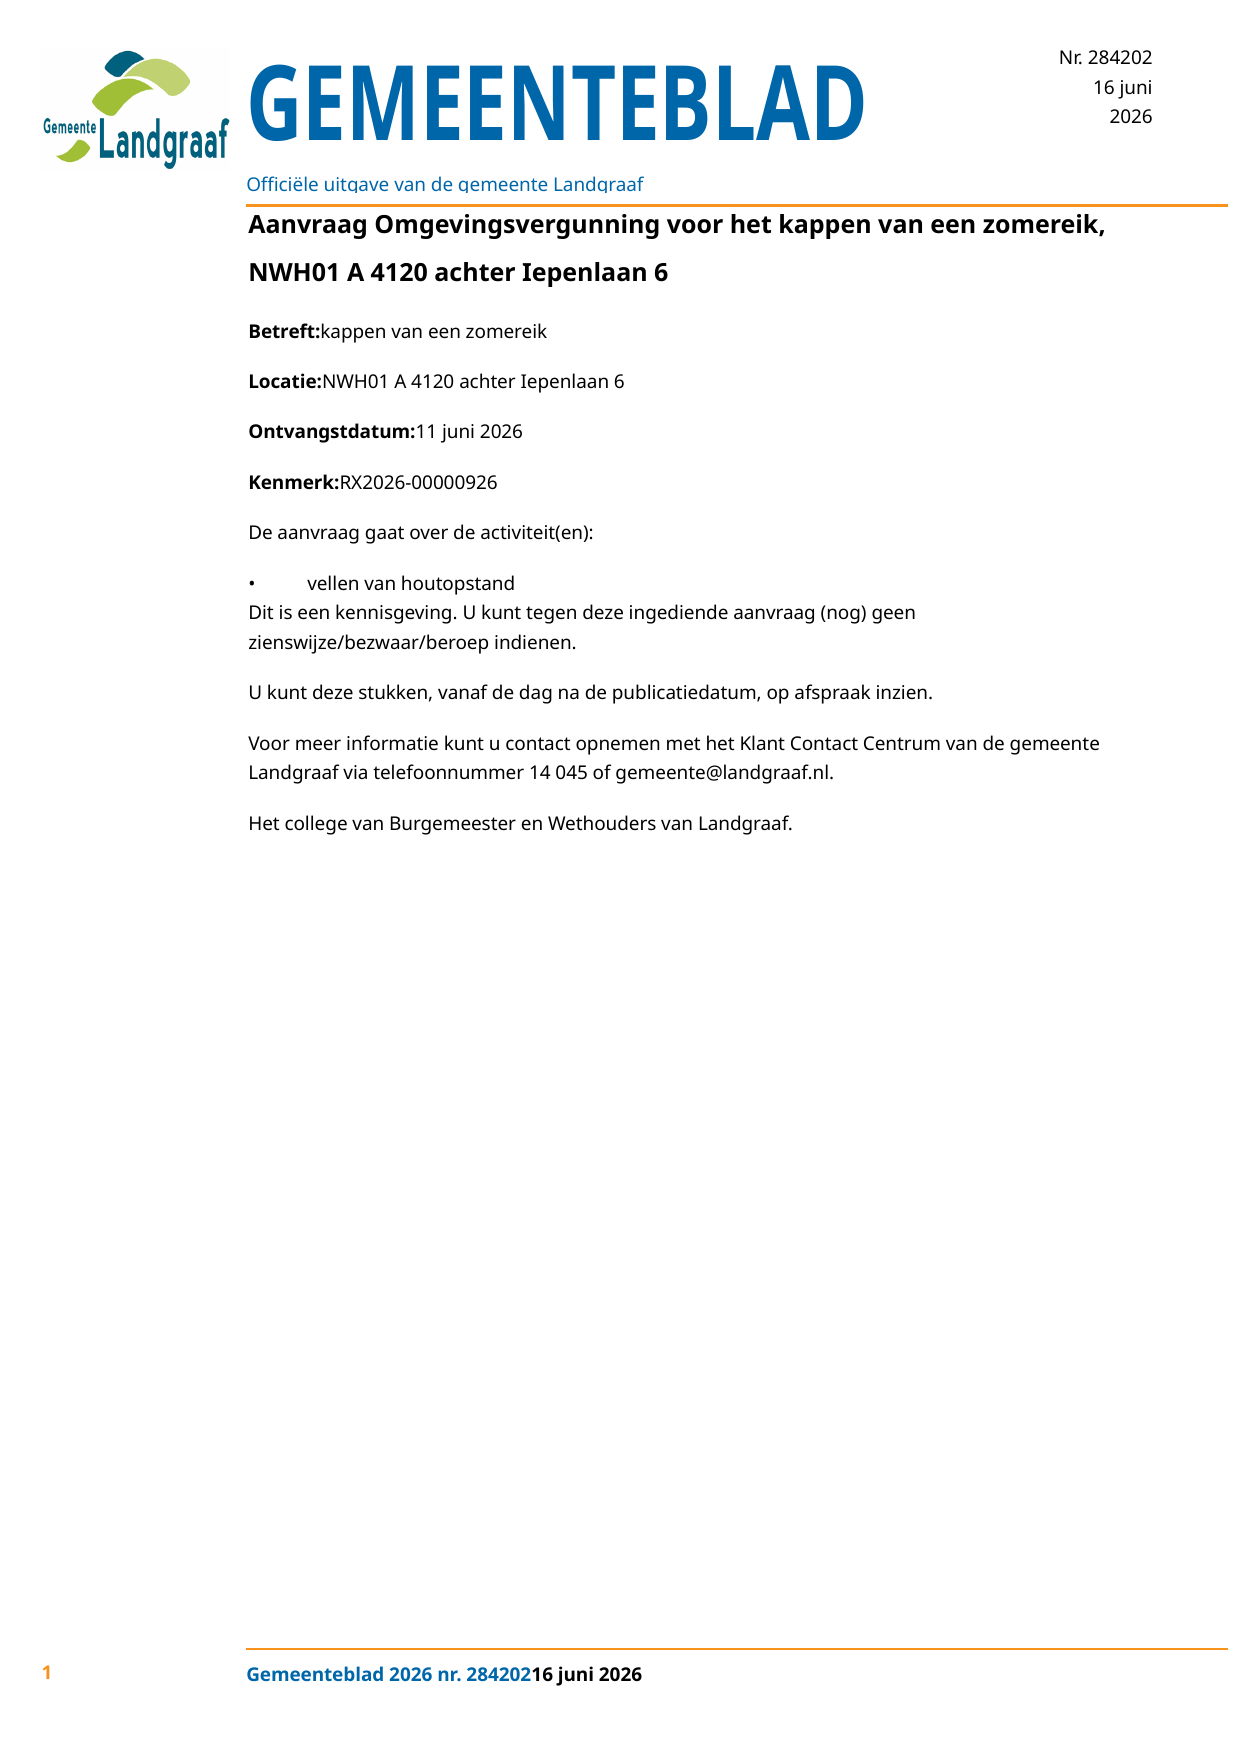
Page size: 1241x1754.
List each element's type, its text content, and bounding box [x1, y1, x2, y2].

text Kenmerk:RX2026-00000926 [248, 469, 1152, 495]
text Locatie:NWH01 A 4120 achter Iepenlaan 6 [248, 368, 1152, 394]
text Ontvangstdatum:11 juni 2026 [248, 419, 1152, 444]
text Voor meer informatie kunt u contact opnemen met het Klant Contact Centrum van de gemeente Landgraaf via telefoonnummer 14 045 of gemeente@landgraaf.nl. [248, 730, 1152, 785]
text U kunt deze stukken, vanaf de dag na de publicatiedatum, op afspraak inzien. [248, 679, 1152, 705]
text Dit is een kennisgeving. U kunt tegen deze ingediende aanvraag (nog) geen zienswijze/bezwaar/beroep indienen. [248, 599, 1152, 655]
text Betreft:kappen van een zomereik [248, 318, 1152, 344]
picture [41, 47, 231, 172]
list vellen van houtopstand [248, 570, 1152, 596]
text Aanvraag Omgevingsvergunning voor het kappen van een zomereik, NWH01 A 4120 achter Iepenlaan 6 [248, 207, 1152, 288]
text Het college van Burgemeester en Wethouders van Landgraaf. [248, 810, 1152, 836]
text De aanvraag gaat over de activiteit(en): [248, 519, 1152, 545]
